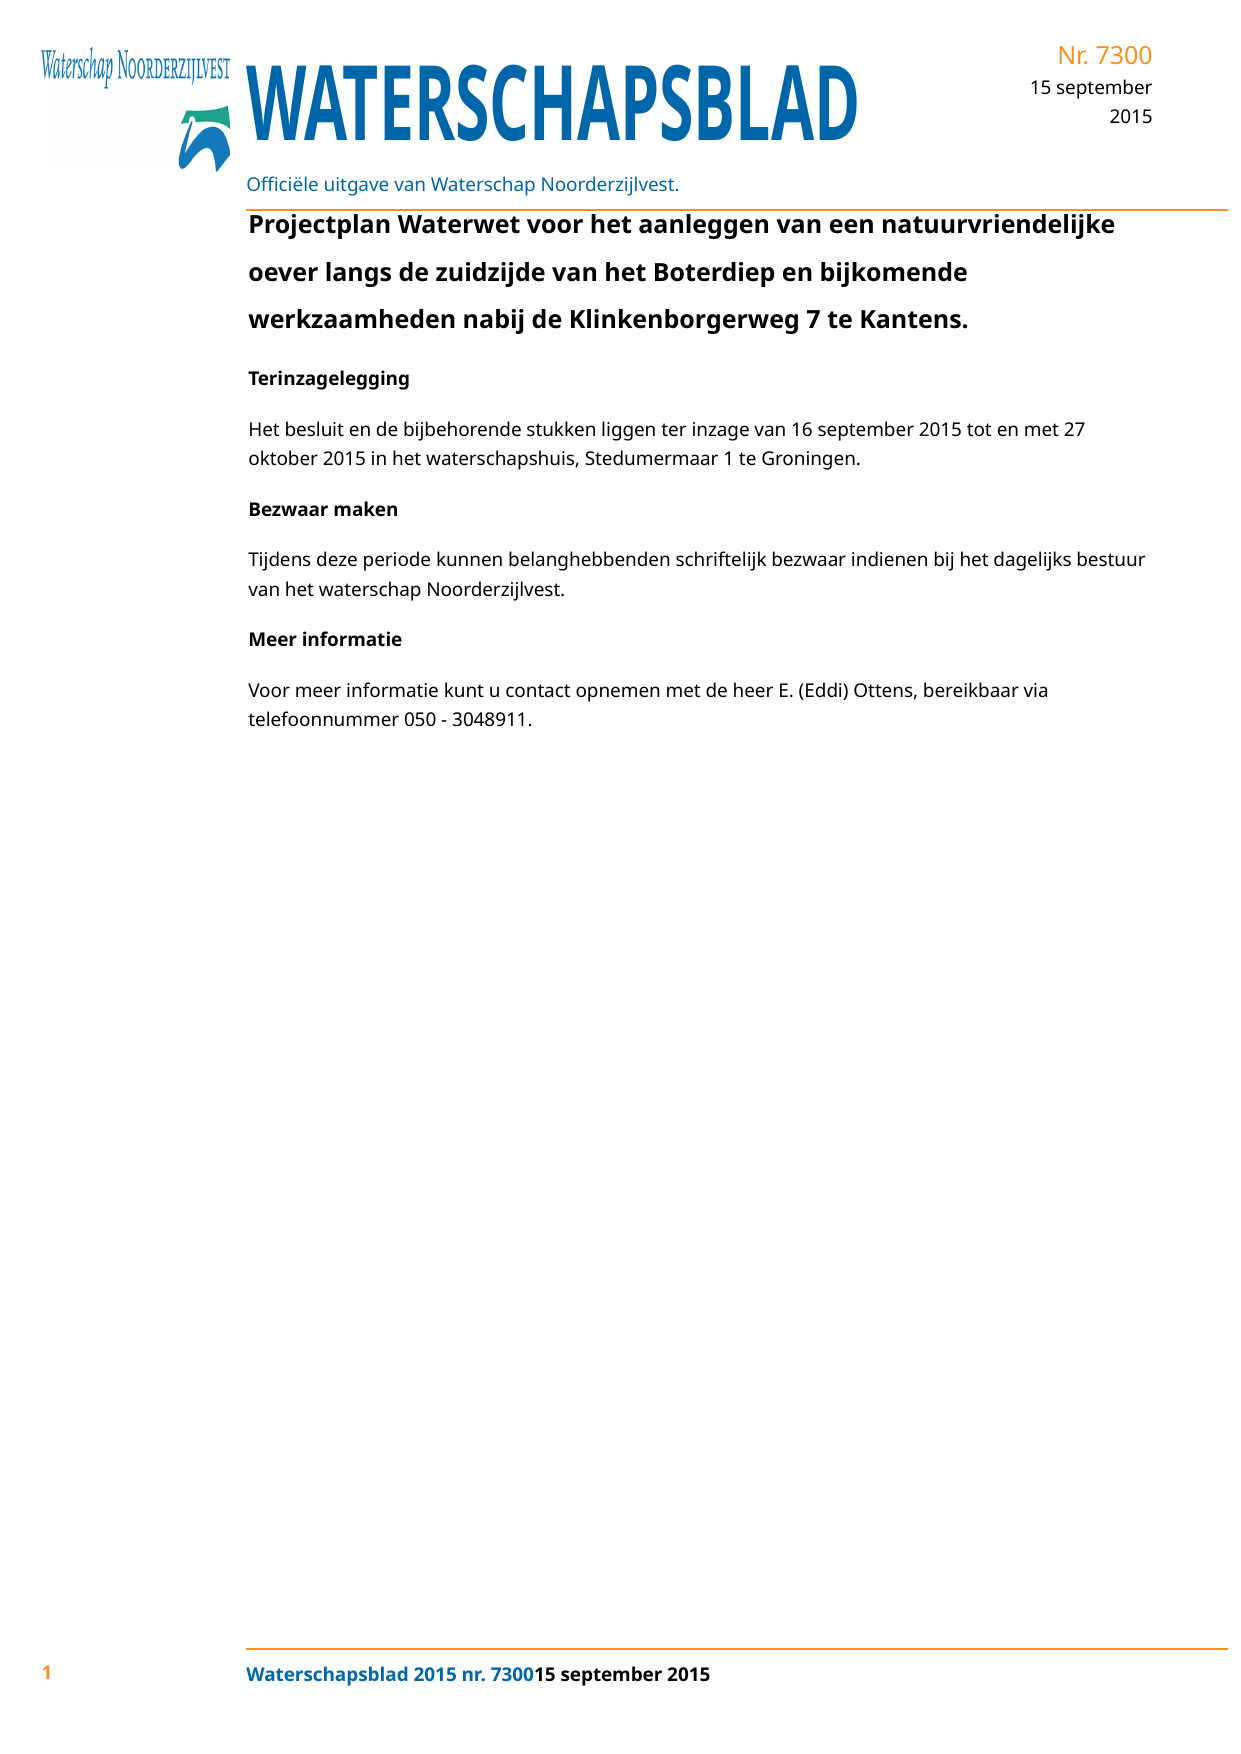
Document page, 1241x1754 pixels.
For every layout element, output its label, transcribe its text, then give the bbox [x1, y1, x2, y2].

text Projectplan Waterwet voor het aanleggen van een natuurvriendelijke oever langs de zuidzijde van het Boterdiep en bijkomende werkzaamheden nabij de Klinkenborgerweg 7 te Kantens. [248, 211, 1152, 336]
text Voor meer informatie kunt u contact opnemen met de heer E. (Eddi) Ottens, bereikbaar via telefoonnummer 050 - 3048911. [248, 677, 1152, 732]
text Tijdens deze periode kunnen belanghebbenden schriftelijk bezwaar indienen bij het dagelijks bestuur van het waterschap Noorderzijlvest. [248, 546, 1152, 602]
picture [41, 47, 231, 172]
text Het besluit en de bijbehorende stukken liggen ter inzage van 16 september 2015 tot en met 27 oktober 2015 in het waterschapshuis, Stedumermaar 1 te Groningen. [248, 416, 1152, 471]
text Terinzagelegging [248, 366, 1152, 391]
text Meer informatie [248, 626, 1152, 652]
text Bezwaar maken [248, 496, 1152, 522]
